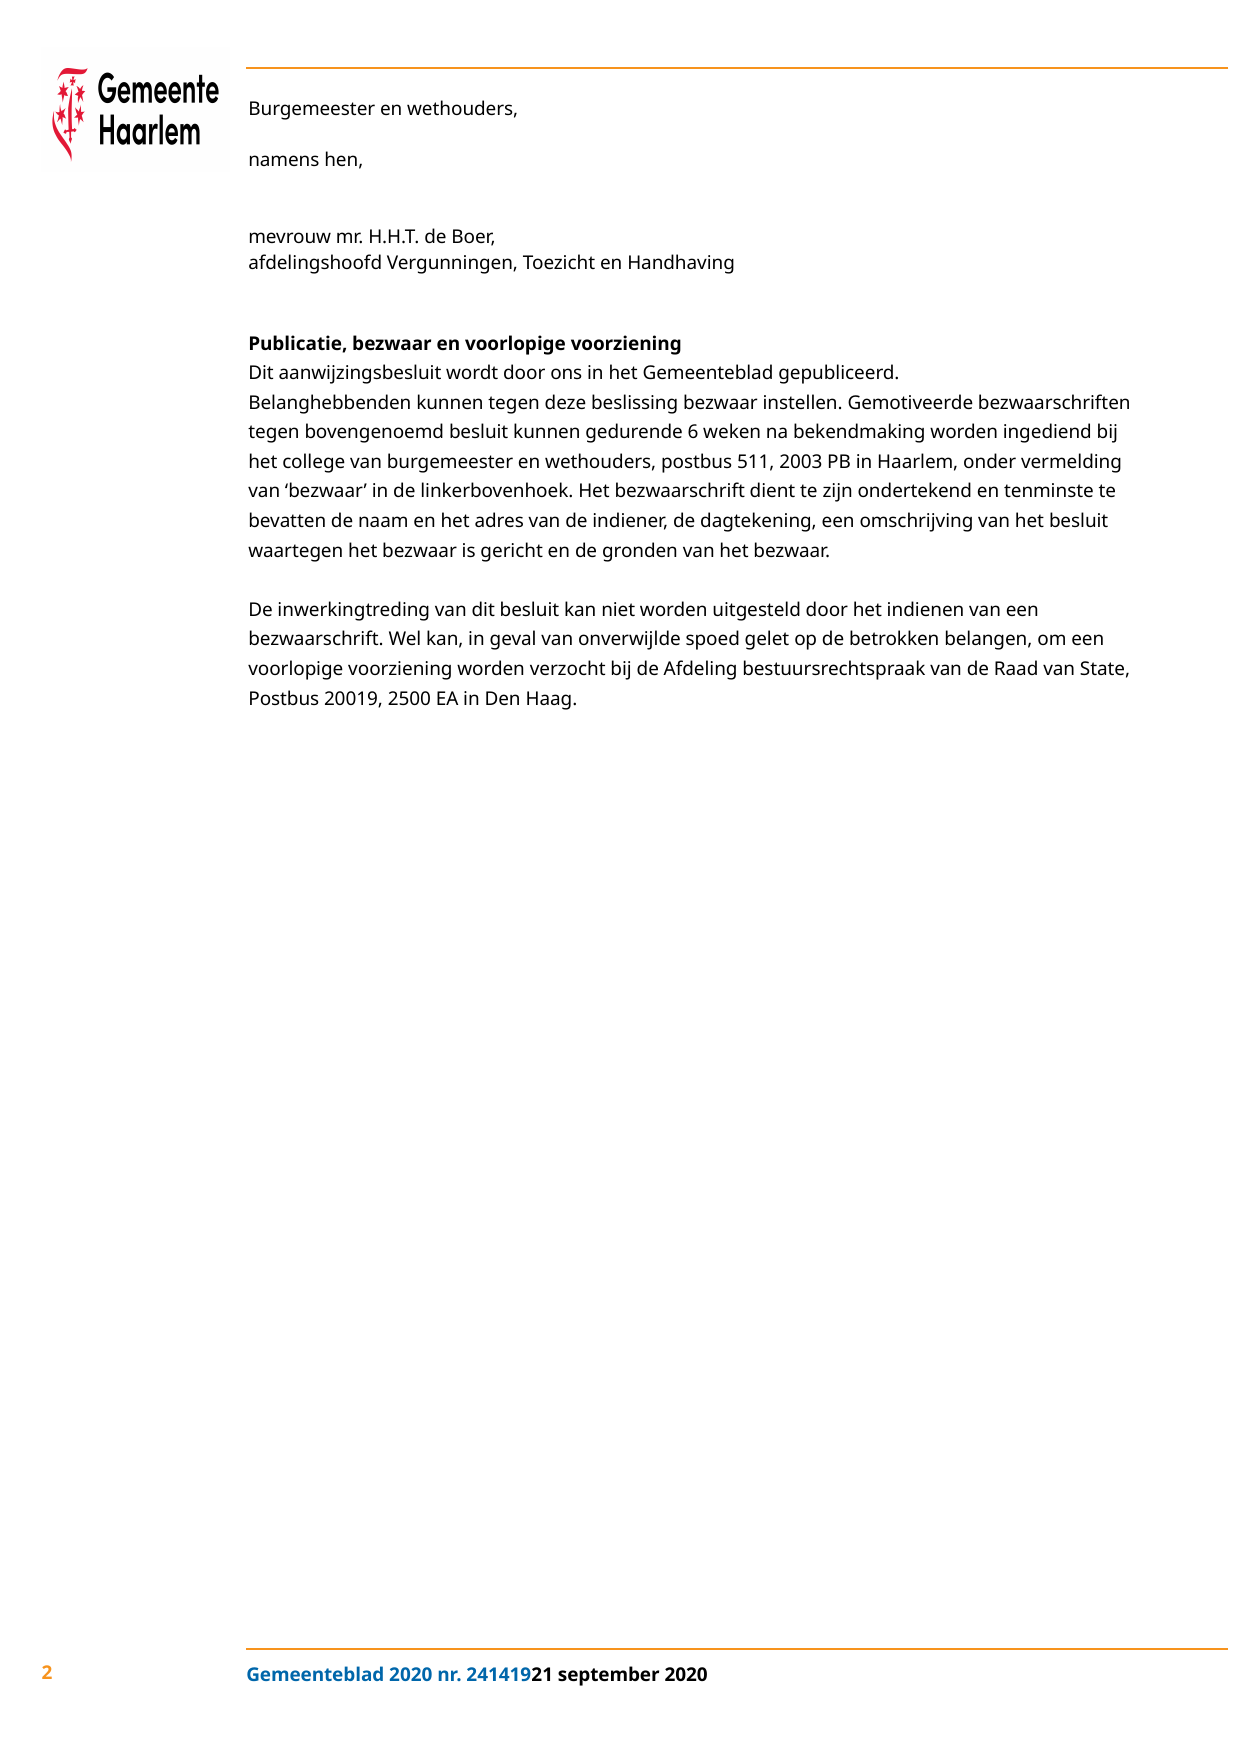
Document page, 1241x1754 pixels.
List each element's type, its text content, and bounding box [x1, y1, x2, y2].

picture [41, 47, 231, 172]
text Dit aanwijzingsbesluit wordt door ons in het Gemeenteblad gepubliceerd. [248, 359, 1152, 385]
text Publicatie, bezwaar en voorlopige voorziening [248, 330, 1152, 356]
text namens hen, [248, 146, 1152, 172]
text Burgemeester en wethouders, [248, 95, 1152, 121]
text afdelingshoofd Vergunningen, Toezicht en Handhaving [248, 249, 1152, 275]
text Belanghebbenden kunnen tegen deze beslissing bezwaar instellen. Gemotiveerde bezwaarschriften tegen bovengenoemd besluit kunnen gedurende 6 weken na bekendmaking worden ingediend bij het college van burgemeester en wethouders, postbus 511, 2003 PB in Haarlem, onder vermelding van ‘bezwaar’ in de linkerbovenhoek. Het bezwaarschrift dient te zijn ondertekend en tenminste te bevatten de naam en het adres van de indiener, de dagtekening, een omschrijving van het besluit waartegen het bezwaar is gericht en de gronden van het bezwaar. [248, 389, 1152, 563]
text mevrouw mr. H.H.T. de Boer, [248, 223, 1152, 249]
text De inwerkingtreding van dit besluit kan niet worden uitgesteld door het indienen van een bezwaarschrift. Wel kan, in geval van onverwijlde spoed gelet op de betrokken belangen, om een voorlopige voorziening worden verzocht bij de Afdeling bestuursrechtspraak van de Raad van State, Postbus 20019, 2500 EA in Den Haag. [248, 596, 1152, 711]
